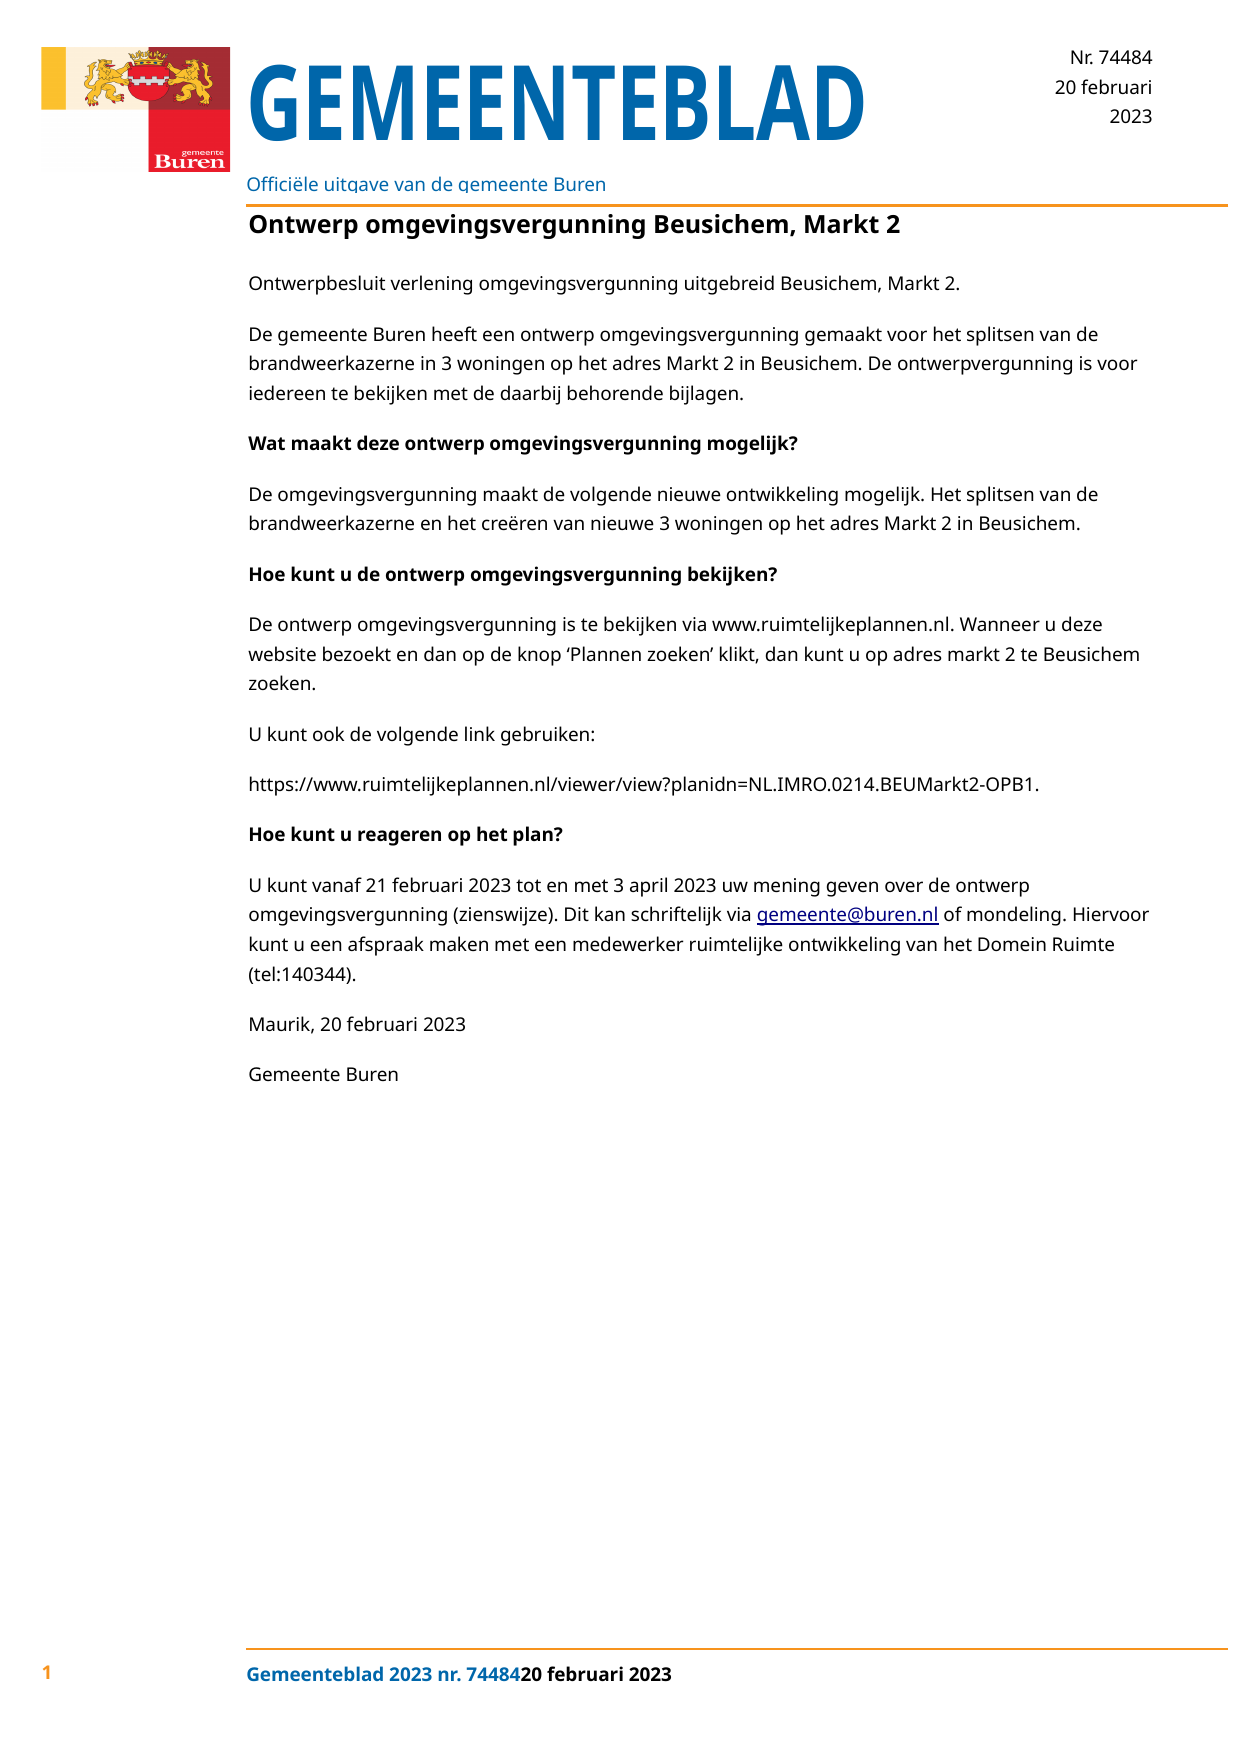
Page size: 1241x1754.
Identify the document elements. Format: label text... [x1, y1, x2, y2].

text Gemeente Buren [248, 1062, 1152, 1087]
text U kunt vanaf 21 februari 2023 tot en met 3 april 2023 uw mening geven over de ontwerp omgevingsvergunning (zienswijze). Dit kan schriftelijk via gemeente@buren.nl of mondeling. Hiervoor kunt u een afspraak maken met een medewerker ruimtelijke ontwikkeling van het Domein Ruimte (tel:140344). [248, 872, 1152, 986]
text Wat maakt deze ontwerp omgevingsvergunning mogelijk? [248, 430, 1152, 456]
text Maurik, 20 februari 2023 [248, 1011, 1152, 1037]
text U kunt ook de volgende link gebruiken: [248, 721, 1152, 746]
text Hoe kunt u de ontwerp omgevingsvergunning bekijken? [248, 561, 1152, 586]
text Ontwerpbesluit verlening omgevingsvergunning uitgebreid Beusichem, Markt 2. [248, 270, 1152, 296]
text De omgevingsvergunning maakt de volgende nieuwe ontwikkeling mogelijk. Het splitsen van de brandweerkazerne en het creëren van nieuwe 3 woningen op het adres Markt 2 in Beusichem. [248, 481, 1152, 536]
text https://www.ruimtelijkeplannen.nl/viewer/view?planidn=NL.IMRO.0214.BEUMarkt2-OPB1. [248, 771, 1152, 797]
text De gemeente Buren heeft een ontwerp omgevingsvergunning gemaakt voor het splitsen van de brandweerkazerne in 3 woningen op het adres Markt 2 in Beusichem. De ontwerpvergunning is voor iedereen te bekijken met de daarbij behorende bijlagen. [248, 321, 1152, 406]
picture [41, 47, 231, 172]
text De ontwerp omgevingsvergunning is te bekijken via www.ruimtelijkeplannen.nl. Wanneer u deze website bezoekt en dan op de knop ‘Plannen zoeken’ klikt, dan kunt u op adres markt 2 te Beusichem zoeken. [248, 611, 1152, 696]
text Ontwerp omgevingsvergunning Beusichem, Markt 2 [248, 207, 1152, 241]
text Hoe kunt u reageren op het plan? [248, 822, 1152, 847]
